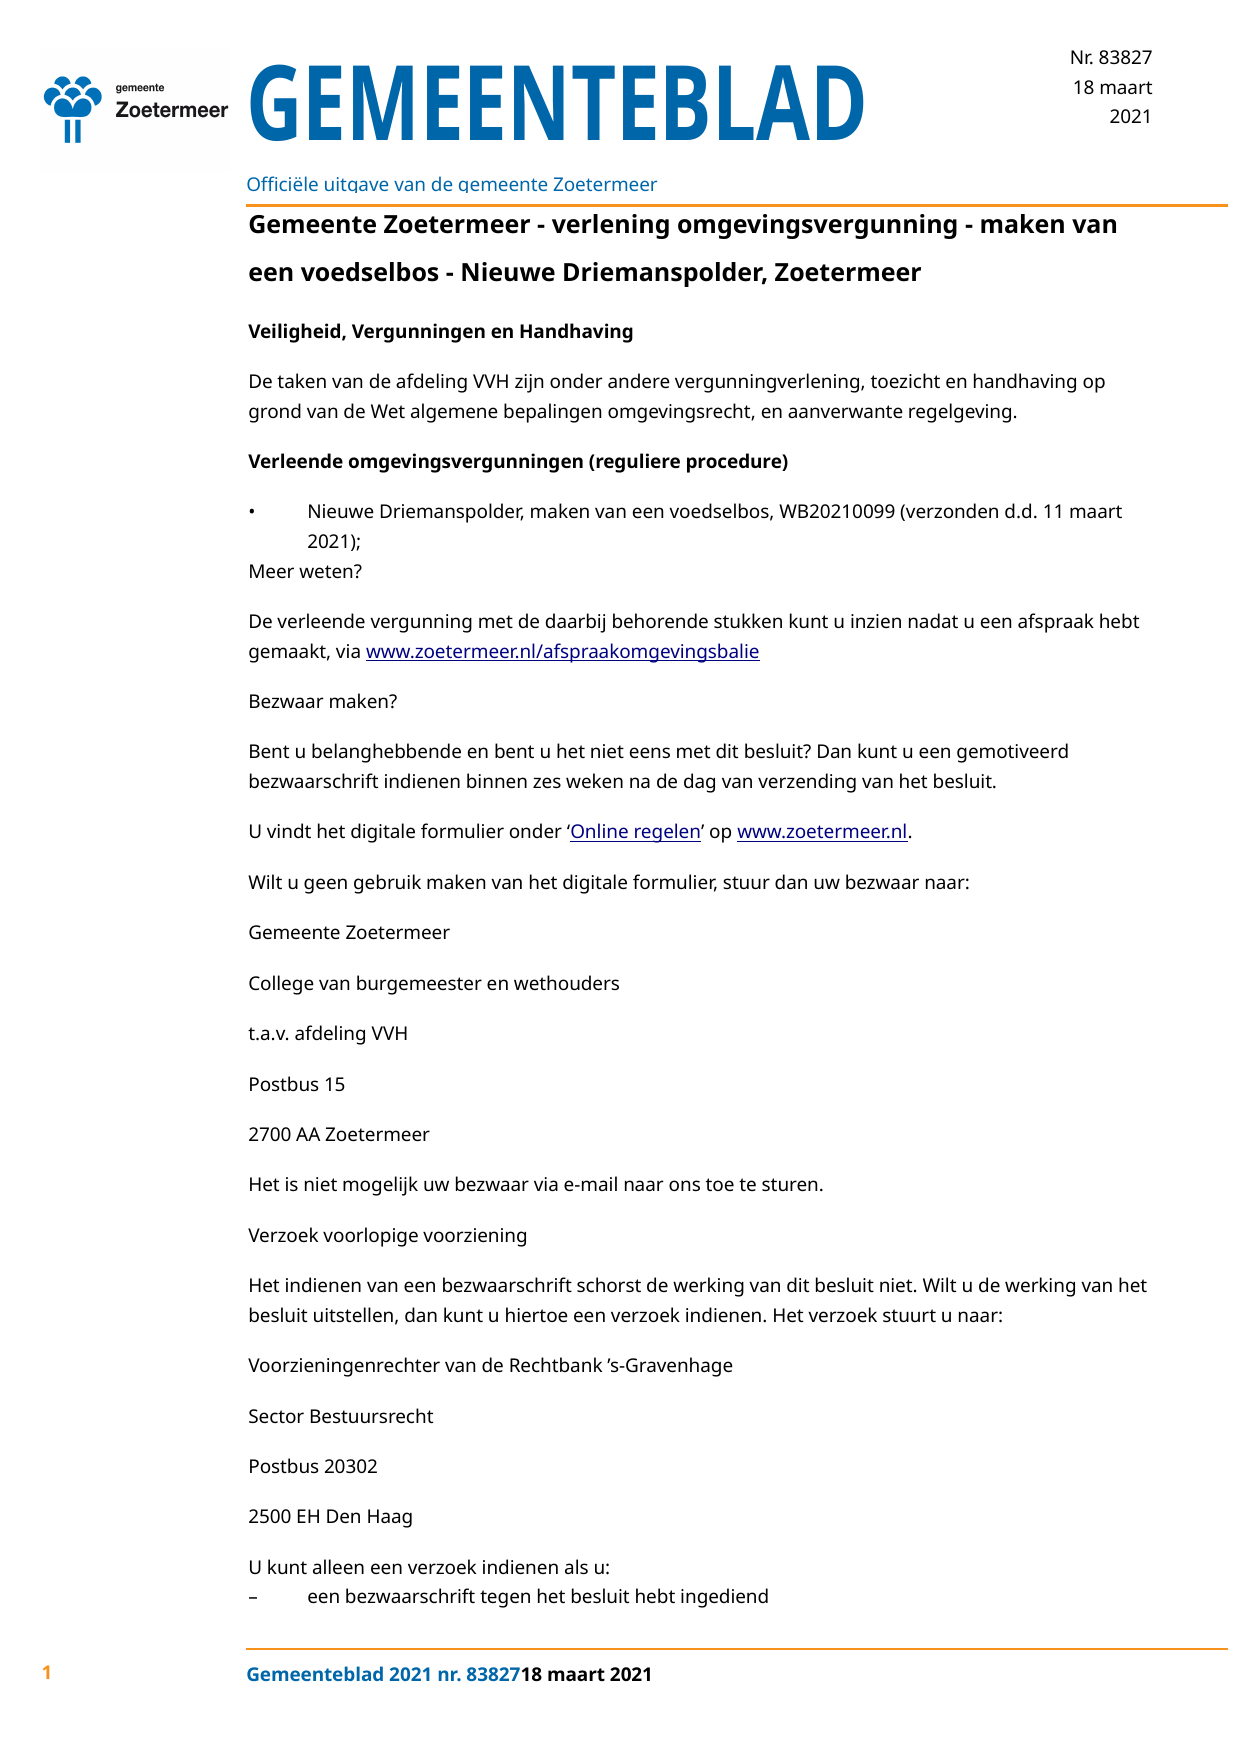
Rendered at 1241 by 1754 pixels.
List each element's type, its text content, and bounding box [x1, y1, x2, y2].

text Postbus 15 [248, 1071, 1152, 1097]
text Bent u belanghebbende en bent u het niet eens met dit besluit? Dan kunt u een gemotiveerd bezwaarschrift indienen binnen zes weken na de dag van verzending van het besluit. [248, 739, 1152, 794]
text 2700 AA Zoetermeer [248, 1121, 1152, 1147]
text Voorzieningenrechter van de Rechtbank ’s-Gravenhage [248, 1352, 1152, 1378]
text U vindt het digitale formulier onder ‘Online regelen’ op www.zoetermeer.nl. [248, 819, 1152, 844]
text De taken van de afdeling VVH zijn onder andere vergunningverlening, toezicht en handhaving op grond van de Wet algemene bepalingen omgevingsrecht, en aanverwante regelgeving. [248, 368, 1152, 424]
text Veiligheid, Vergunningen en Handhaving [248, 318, 1152, 344]
text Bezwaar maken? [248, 688, 1152, 714]
text U kunt alleen een verzoek indienen als u: [248, 1554, 1152, 1580]
text Het indienen van een bezwaarschrift schorst de werking van dit besluit niet. Wilt u de werking van het besluit uitstellen, dan kunt u hiertoe een verzoek indienen. Het verzoek stuurt u naar: [248, 1272, 1152, 1328]
text Het is niet mogelijk uw bezwaar via e-mail naar ons toe te sturen. [248, 1172, 1152, 1197]
picture [41, 47, 231, 172]
list Nieuwe Driemanspolder, maken van een voedselbos, WB20210099 (verzonden d.d. 11 maart 2021); [248, 499, 1152, 554]
text De verleende vergunning met de daarbij behorende stukken kunt u inzien nadat u een afspraak hebt gemaakt, via www.zoetermeer.nl/afspraakomgevingsbalie [248, 608, 1152, 664]
text Gemeente Zoetermeer - verlening omgevingsvergunning - maken van een voedselbos - Nieuwe Driemanspolder, Zoetermeer [248, 207, 1152, 288]
text Gemeente Zoetermeer [248, 919, 1152, 945]
text Verzoek voorlopige voorziening [248, 1222, 1152, 1248]
text Postbus 20302 [248, 1453, 1152, 1479]
text Sector Bestuursrecht [248, 1403, 1152, 1429]
text Meer weten? [248, 558, 1152, 584]
text Wilt u geen gebruik maken van het digitale formulier, stuur dan uw bezwaar naar: [248, 869, 1152, 895]
text t.a.v. afdeling VVH [248, 1020, 1152, 1046]
list een bezwaarschrift tegen het besluit hebt ingediend [248, 1584, 1152, 1609]
text 2500 EH Den Haag [248, 1504, 1152, 1529]
text Verleende omgevingsvergunningen (reguliere procedure) [248, 448, 1152, 474]
text College van burgemeester en wethouders [248, 970, 1152, 996]
